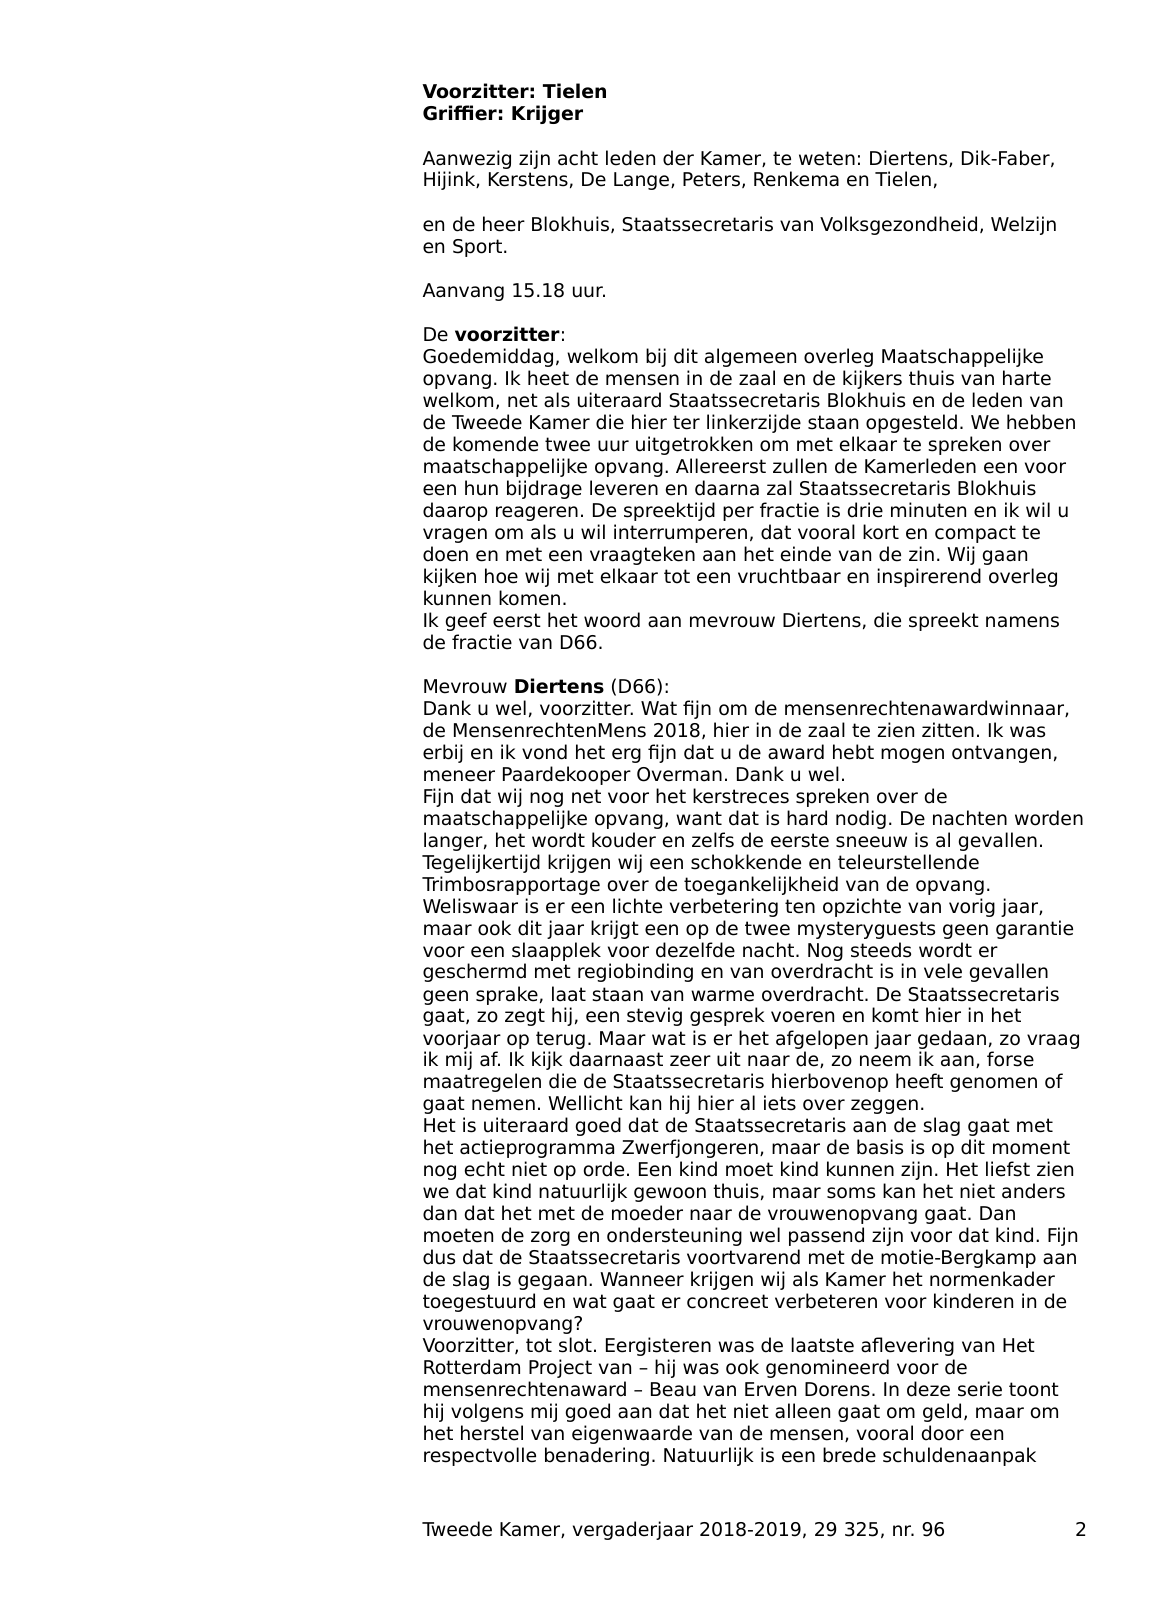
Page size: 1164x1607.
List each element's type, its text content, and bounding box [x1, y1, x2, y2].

text Mevrouw Diertens (D66): [422, 676, 1087, 698]
text Voorzitter, tot slot. Eergisteren was de laatste aflevering van Het Rotterdam Project van – hij was ook genomineerd voor de mensenrechtenaward – Beau van Erven Dorens. In deze serie toont hij volgens mij goed aan dat het niet alleen gaat om geld, maar om het herstel van eigenwaarde van de mensen, vooral door een respectvolle benadering. Natuurlijk is een brede schuldenaanpak [422, 1335, 1087, 1467]
text Aanvang 15.18 uur. [422, 280, 1087, 302]
text Ik geef eerst het woord aan mevrouw Diertens, die spreekt namens de fractie van D66. [422, 609, 1087, 653]
text Aanwezig zijn acht leden der Kamer, te weten: Diertens, Dik-Faber, Hijink, Kerstens, De Lange, Peters, Renkema en Tielen, [422, 147, 1087, 191]
text De voorzitter: [422, 324, 1087, 346]
text en de heer Blokhuis, Staatssecretaris van Volksgezondheid, Welzijn en Sport. [422, 213, 1087, 257]
text Voorzitter: Tielen [422, 81, 1087, 103]
text Griffier: Krijger [422, 103, 1087, 125]
text Dank u wel, voorzitter. Wat fijn om de mensenrechtenawardwinnaar, de MensenrechtenMens 2018, hier in de zaal te zien zitten. Ik was erbij en ik vond het erg fijn dat u de award hebt mogen ontvangen, meneer Paardekooper Overman. Dank u wel. [422, 698, 1087, 786]
text Goedemiddag, welkom bij dit algemeen overleg Maatschappelijke opvang. Ik heet de mensen in de zaal en de kijkers thuis van harte welkom, net als uiteraard Staatssecretaris Blokhuis en de leden van de Tweede Kamer die hier ter linkerzijde staan opgesteld. We hebben de komende twee uur uitgetrokken om met elkaar te spreken over maatschappelijke opvang. Allereerst zullen de Kamerleden een voor een hun bijdrage leveren en daarna zal Staatssecretaris Blokhuis daarop reageren. De spreektijd per fractie is drie minuten en ik wil u vragen om als u wil interrumperen, dat vooral kort en compact te doen en met een vraagteken aan het einde van de zin. Wij gaan kijken hoe wij met elkaar tot een vruchtbaar en inspirerend overleg kunnen komen. [422, 346, 1087, 609]
text Fijn dat wij nog net voor het kerstreces spreken over de maatschappelijke opvang, want dat is hard nodig. De nachten worden langer, het wordt kouder en zelfs de eerste sneeuw is al gevallen. Tegelijkertijd krijgen wij een schokkende en teleurstellende Trimbosrapportage over de toegankelijkheid van de opvang. Weliswaar is er een lichte verbetering ten opzichte van vorig jaar, maar ook dit jaar krijgt een op de twee mysteryguests geen garantie voor een slaapplek voor dezelfde nacht. Nog steeds wordt er geschermd met regiobinding en van overdracht is in vele gevallen geen sprake, laat staan van warme overdracht. De Staatssecretaris gaat, zo zegt hij, een stevig gesprek voeren en komt hier in het voorjaar op terug. Maar wat is er het afgelopen jaar gedaan, zo vraag ik mij af. Ik kijk daarnaast zeer uit naar de, zo neem ik aan, forse maatregelen die de Staatssecretaris hierbovenop heeft genomen of gaat nemen. Wellicht kan hij hier al iets over zeggen. [422, 786, 1087, 1115]
text Het is uiteraard goed dat de Staatssecretaris aan de slag gaat met het actieprogramma Zwerfjongeren, maar de basis is op dit moment nog echt niet op orde. Een kind moet kind kunnen zijn. Het liefst zien we dat kind natuurlijk gewoon thuis, maar soms kan het niet anders dan dat het met de moeder naar de vrouwenopvang gaat. Dan moeten de zorg en ondersteuning wel passend zijn voor dat kind. Fijn dus dat de Staatssecretaris voortvarend met de motie-Bergkamp aan de slag is gegaan. Wanneer krijgen wij als Kamer het normenkader toegestuurd en wat gaat er concreet verbeteren voor kinderen in de vrouwenopvang? [422, 1115, 1087, 1335]
